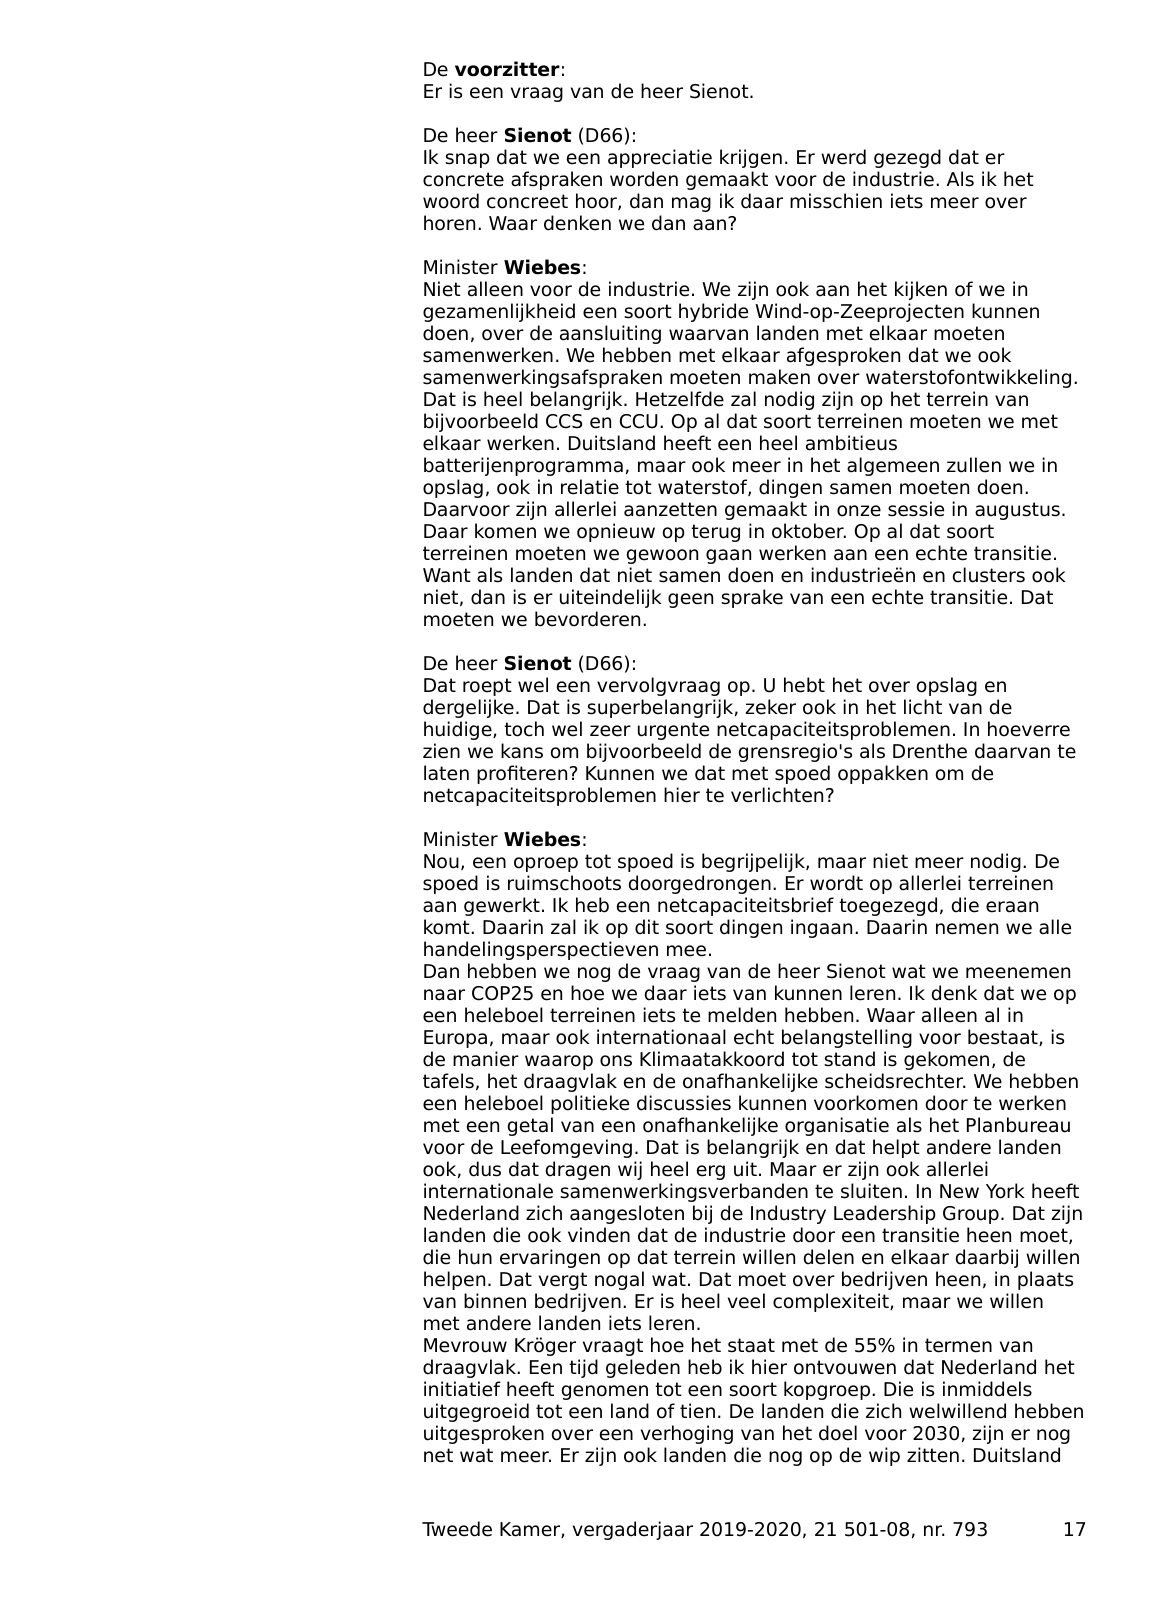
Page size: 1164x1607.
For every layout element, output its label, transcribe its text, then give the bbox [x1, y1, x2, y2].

text Niet alleen voor de industrie. We zijn ook aan het kijken of we in gezamenlijkheid een soort hybride Wind-op-Zeeprojecten kunnen doen, over de aansluiting waarvan landen met elkaar moeten samenwerken. We hebben met elkaar afgesproken dat we ook samenwerkingsafspraken moeten maken over waterstofontwikkeling. Dat is heel belangrijk. Hetzelfde zal nodig zijn op het terrein van bijvoorbeeld CCS en CCU. Op al dat soort terreinen moeten we met elkaar werken. Duitsland heeft een heel ambitieus batterijenprogramma, maar ook meer in het algemeen zullen we in opslag, ook in relatie tot waterstof, dingen samen moeten doen. Daarvoor zijn allerlei aanzetten gemaakt in onze sessie in augustus. Daar komen we opnieuw op terug in oktober. Op al dat soort terreinen moeten we gewoon gaan werken aan een echte transitie. Want als landen dat niet samen doen en industrieën en clusters ook niet, dan is er uiteindelijk geen sprake van een echte transitie. Dat moeten we bevorderen. [422, 279, 1087, 631]
text Ik snap dat we een appreciatie krijgen. Er werd gezegd dat er concrete afspraken worden gemaakt voor de industrie. Als ik het woord concreet hoor, dan mag ik daar misschien iets meer over horen. Waar denken we dan aan? [422, 147, 1087, 235]
text Mevrouw Kröger vraagt hoe het staat met de 55% in termen van draagvlak. Een tijd geleden heb ik hier ontvouwen dat Nederland het initiatief heeft genomen tot een soort kopgroep. Die is inmiddels uitgegroeid tot een land of tien. De landen die zich welwillend hebben uitgesproken over een verhoging van het doel voor 2030, zijn er nog net wat meer. Er zijn ook landen die nog op de wip zitten. Duitsland [422, 1335, 1087, 1467]
text De voorzitter: [422, 59, 1087, 81]
text Dat roept wel een vervolgvraag op. U hebt het over opslag en dergelijke. Dat is superbelangrijk, zeker ook in het licht van de huidige, toch wel zeer urgente netcapaciteitsproblemen. In hoeverre zien we kans om bijvoorbeeld de grensregio's als Drenthe daarvan te laten profiteren? Kunnen we dat met spoed oppakken om de netcapaciteitsproblemen hier te verlichten? [422, 675, 1087, 807]
text Er is een vraag van de heer Sienot. [422, 81, 1087, 103]
text Minister Wiebes: [422, 829, 1087, 851]
text De heer Sienot (D66): [422, 125, 1087, 147]
text Nou, een oproep tot spoed is begrijpelijk, maar niet meer nodig. De spoed is ruimschoots doorgedrongen. Er wordt op allerlei terreinen aan gewerkt. Ik heb een netcapaciteitsbrief toegezegd, die eraan komt. Daarin zal ik op dit soort dingen ingaan. Daarin nemen we alle handelingsperspectieven mee. [422, 851, 1087, 961]
text De heer Sienot (D66): [422, 653, 1087, 675]
text Minister Wiebes: [422, 257, 1087, 279]
text Dan hebben we nog de vraag van de heer Sienot wat we meenemen naar COP25 en hoe we daar iets van kunnen leren. Ik denk dat we op een heleboel terreinen iets te melden hebben. Waar alleen al in Europa, maar ook internationaal echt belangstelling voor bestaat, is de manier waarop ons Klimaatakkoord tot stand is gekomen, de tafels, het draagvlak en de onafhankelijke scheidsrechter. We hebben een heleboel politieke discussies kunnen voorkomen door te werken met een getal van een onafhankelijke organisatie als het Planbureau voor de Leefomgeving. Dat is belangrijk en dat helpt andere landen ook, dus dat dragen wij heel erg uit. Maar er zijn ook allerlei internationale samenwerkingsverbanden te sluiten. In New York heeft Nederland zich aangesloten bij de Industry Leadership Group. Dat zijn landen die ook vinden dat de industrie door een transitie heen moet, die hun ervaringen op dat terrein willen delen en elkaar daarbij willen helpen. Dat vergt nogal wat. Dat moet over bedrijven heen, in plaats van binnen bedrijven. Er is heel veel complexiteit, maar we willen met andere landen iets leren. [422, 961, 1087, 1335]
